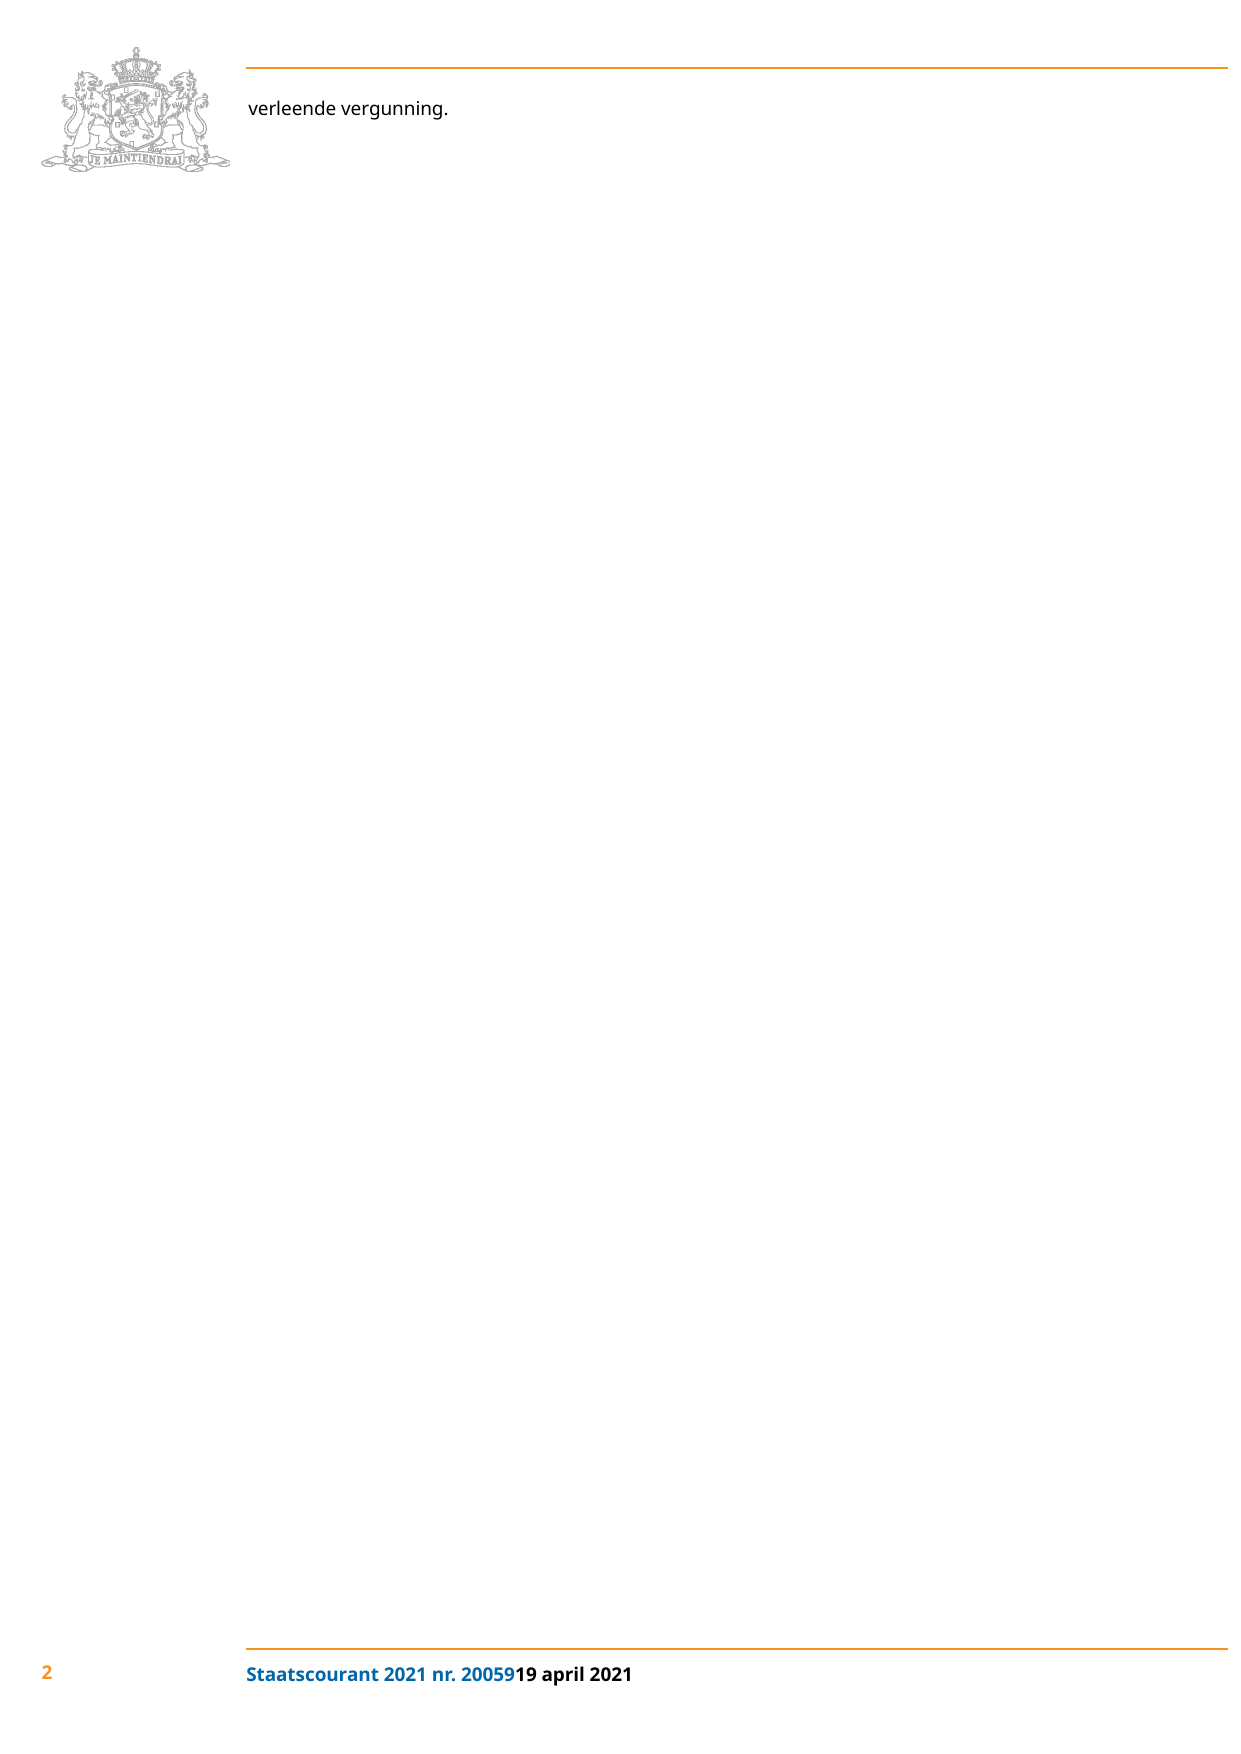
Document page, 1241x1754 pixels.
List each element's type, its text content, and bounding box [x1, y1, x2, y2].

picture [41, 47, 231, 172]
text verleende vergunning. [248, 95, 1152, 121]
